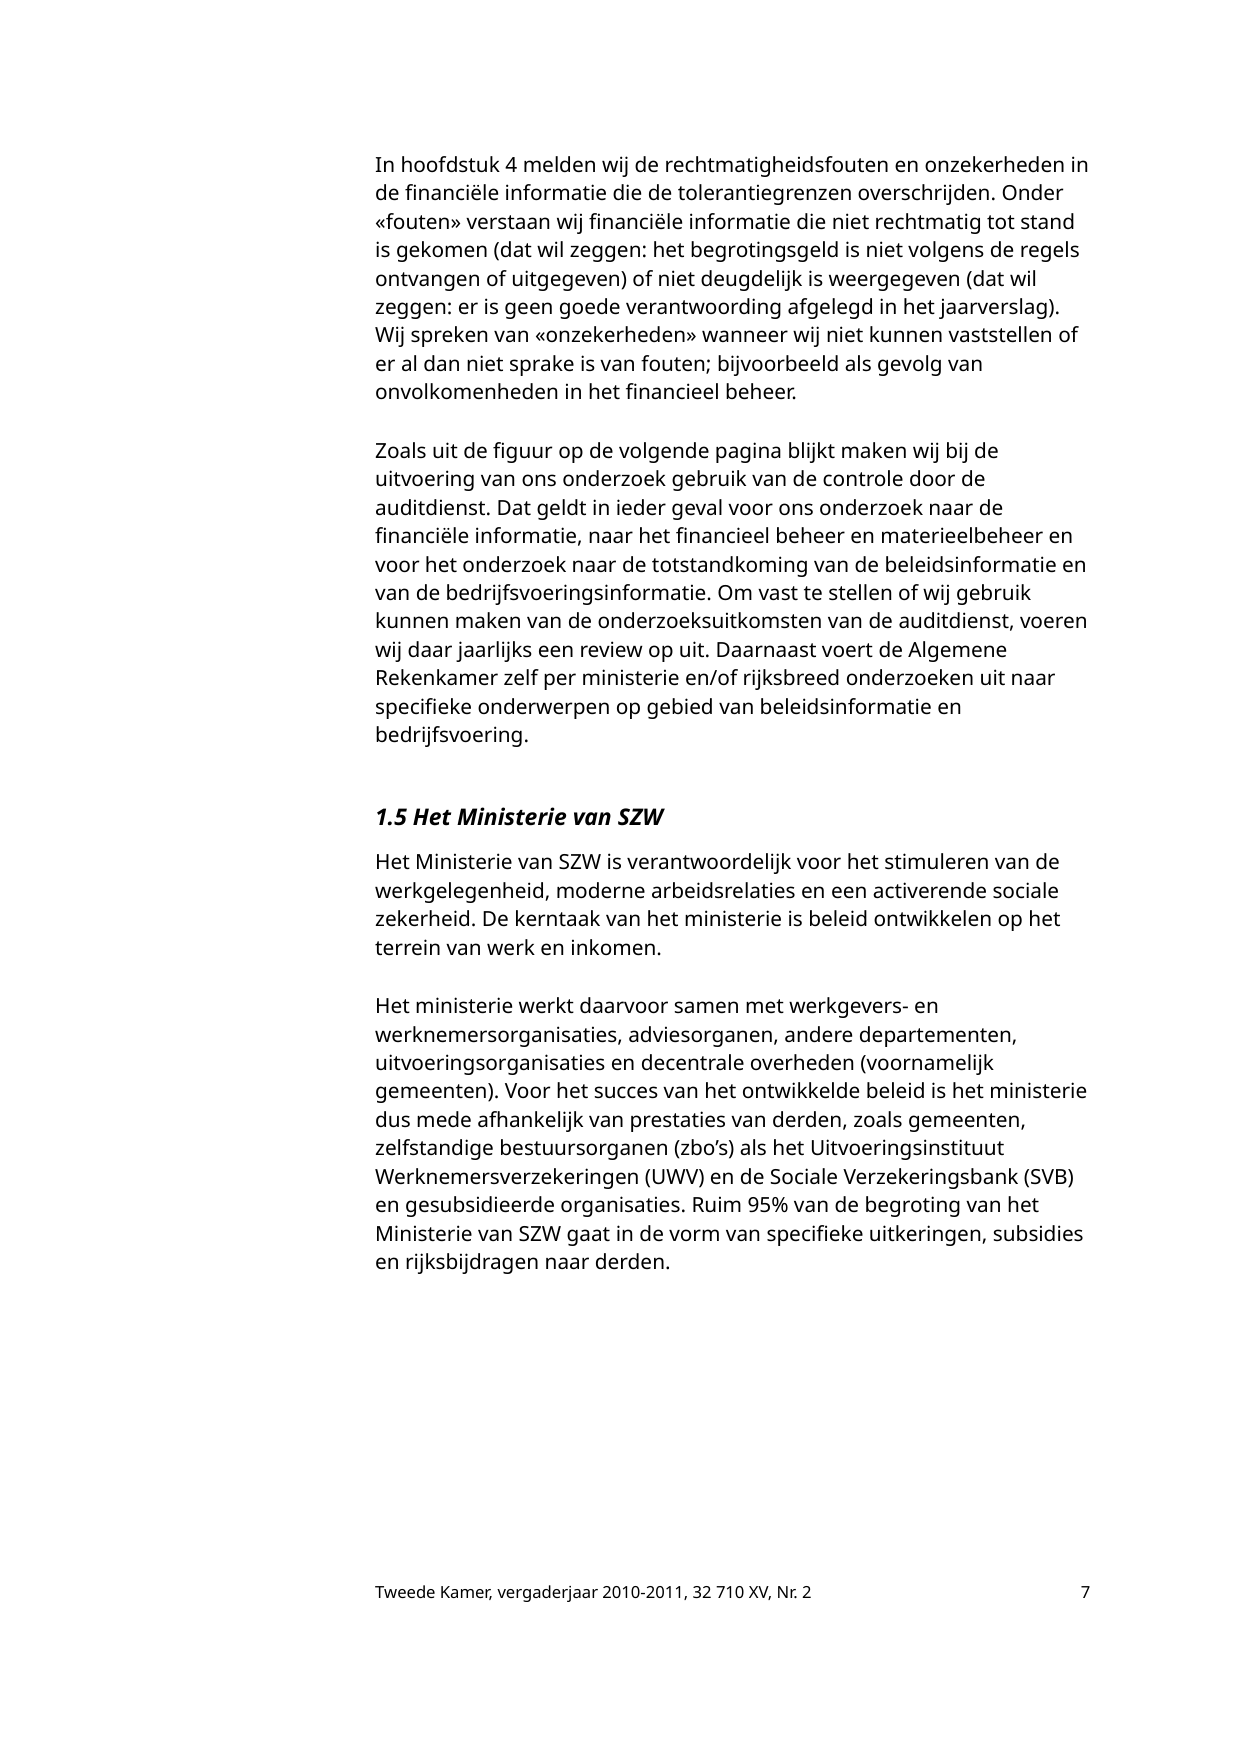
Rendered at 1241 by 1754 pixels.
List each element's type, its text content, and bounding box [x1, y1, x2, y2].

subtitle 1.5 Het Ministerie van SZW [375, 801, 1090, 832]
text In hoofdstuk 4 melden wij de rechtmatigheidsfouten en onzekerheden in de financiële informatie die de tolerantiegrenzen overschrijden. Onder «fouten» verstaan wij financiële informatie die niet rechtmatig tot stand is gekomen (dat wil zeggen: het begrotingsgeld is niet volgens de regels ontvangen of uitgegeven) of niet deugdelijk is weergegeven (dat wil zeggen: er is geen goede verantwoording afgelegd in het jaarverslag). Wij spreken van «onzekerheden» wanneer wij niet kunnen vaststellen of er al dan niet sprake is van fouten; bijvoorbeeld als gevolg van onvolkomenheden in het financieel beheer. [375, 150, 1090, 406]
text Zoals uit de figuur op de volgende pagina blijkt maken wij bij de uitvoering van ons onderzoek gebruik van de controle door de auditdienst. Dat geldt in ieder geval voor ons onderzoek naar de financiële informatie, naar het financieel beheer en materieelbeheer en voor het onderzoek naar de totstandkoming van de beleidsinformatie en van de bedrijfsvoeringsinformatie. Om vast te stellen of wij gebruik kunnen maken van de onderzoeksuitkomsten van de auditdienst, voeren wij daar jaarlijks een review op uit. Daarnaast voert de Algemene Rekenkamer zelf per ministerie en/of rijksbreed onderzoeken uit naar specifieke onderwerpen op gebied van beleidsinformatie en bedrijfsvoering. [375, 436, 1090, 749]
text Het ministerie werkt daarvoor samen met werkgevers- en werknemersorganisaties, adviesorganen, andere departementen, uitvoeringsorganisaties en decentrale overheden (voornamelijk gemeenten). Voor het succes van het ontwikkelde beleid is het ministerie dus mede afhankelijk van prestaties van derden, zoals gemeenten, zelfstandige bestuursorganen (zbo’s) als het Uitvoeringsinstituut Werknemersverzekeringen (UWV) en de Sociale Verzekeringsbank (SVB) en gesubsidieerde organisaties. Ruim 95% van de begroting van het Ministerie van SZW gaat in de vorm van specifieke uitkeringen, subsidies en rijksbijdragen naar derden. [375, 991, 1090, 1276]
text Het Ministerie van SZW is verantwoordelijk voor het stimuleren van de werkgelegenheid, moderne arbeidsrelaties en een activerende sociale zekerheid. De kerntaak van het ministerie is beleid ontwikkelen op het terrein van werk en inkomen. [375, 847, 1090, 961]
